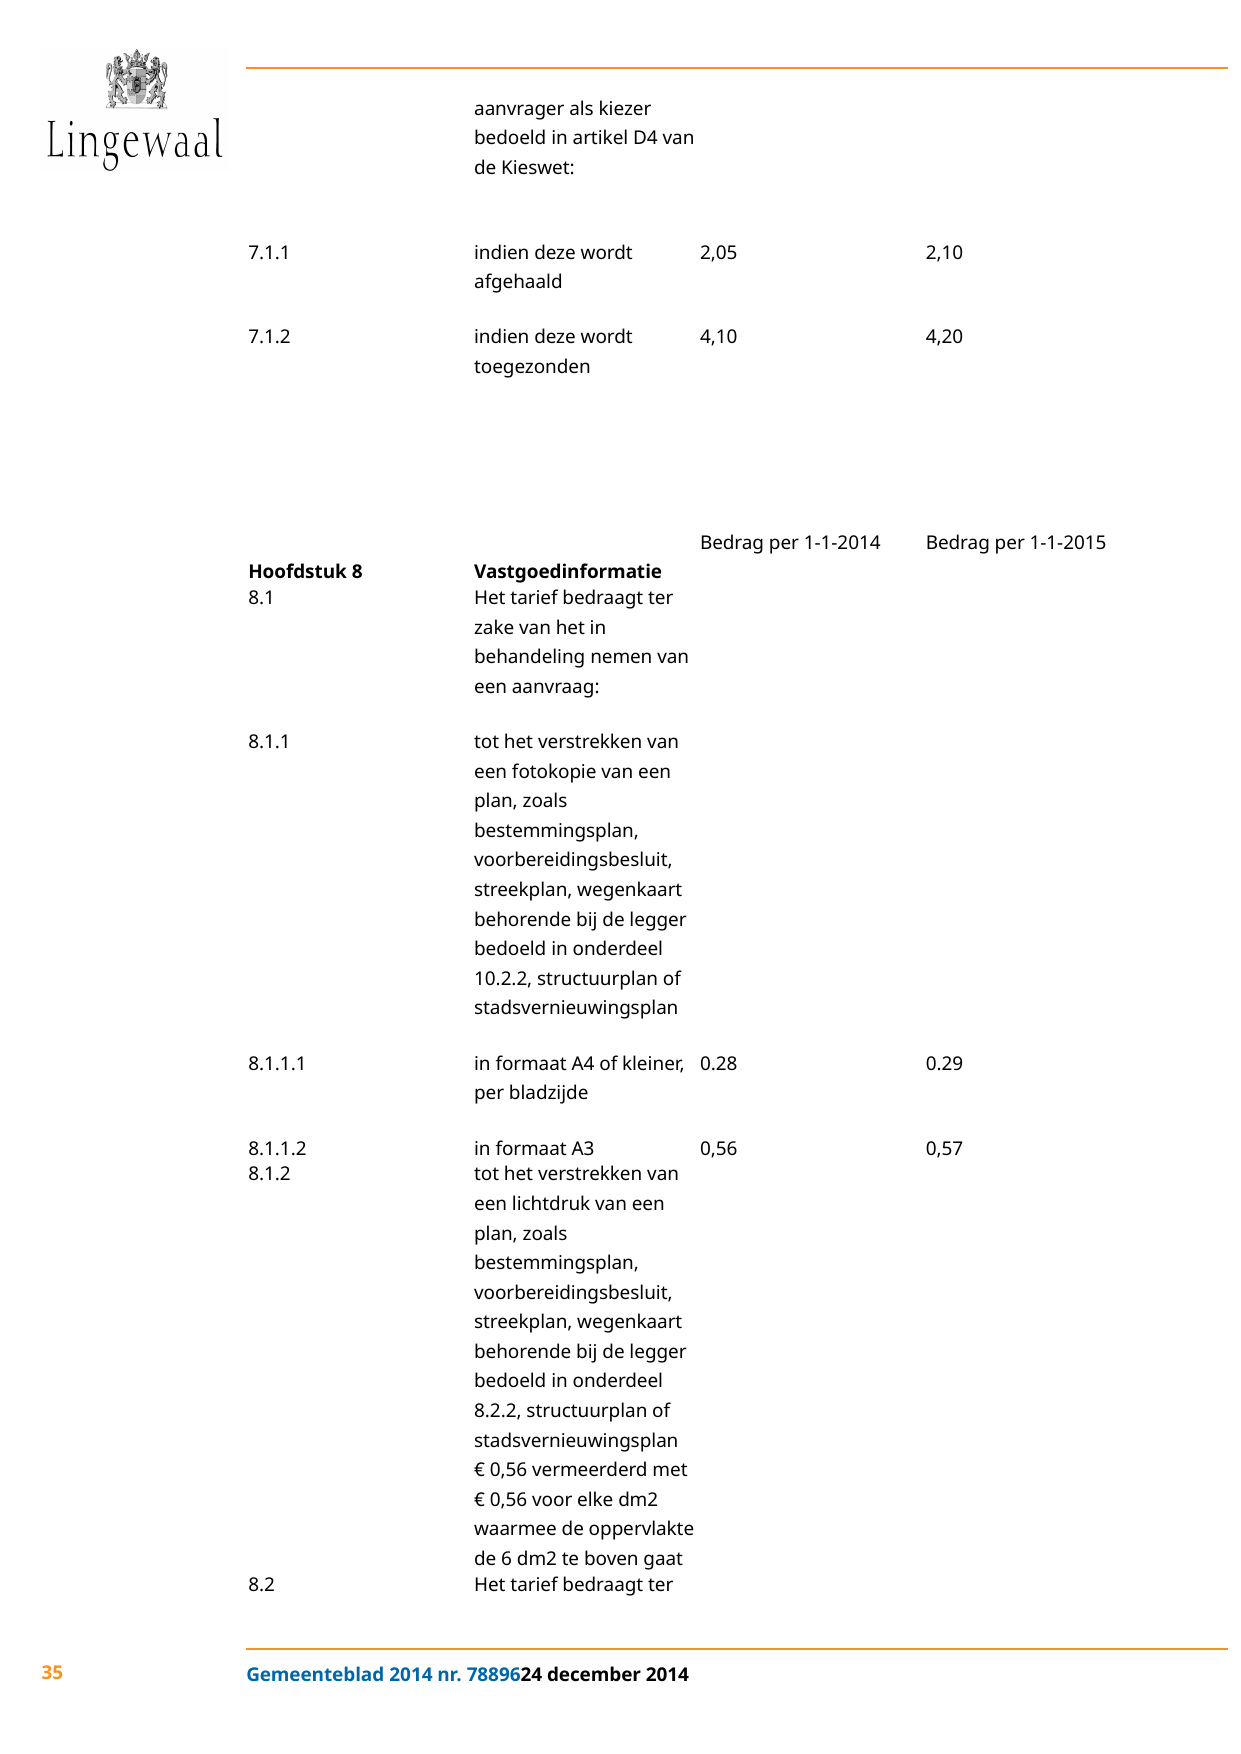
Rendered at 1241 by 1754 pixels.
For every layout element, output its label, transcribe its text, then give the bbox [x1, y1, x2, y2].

table_cell indien deze wordt toegezonden [474, 324, 700, 409]
table_cell 0.29 [926, 1050, 1152, 1135]
table_cell [926, 95, 1152, 239]
table_cell [700, 1571, 926, 1597]
table_cell 8.1.1 [248, 728, 474, 1050]
table_cell 8.1 [248, 584, 474, 728]
table_cell 0,56 [700, 1135, 926, 1161]
picture [41, 47, 231, 172]
table_header Bedrag per 1-1-2015 [926, 529, 1152, 584]
table_cell 2,05 [700, 239, 926, 324]
table_cell 0,57 [926, 1135, 1152, 1161]
table_cell 0.28 [700, 1050, 926, 1135]
table_cell [700, 584, 926, 728]
table_cell [700, 1161, 926, 1571]
table_cell Het tarief bedraagt ter zake van het in behandeling nemen van een aanvraag: [474, 584, 700, 728]
table_cell [926, 584, 1152, 728]
table_cell indien deze wordt afgehaald [474, 239, 700, 324]
table_cell tot het verstrekken van een lichtdruk van een plan, zoals bestemmingsplan, voorbereidingsbesluit, streekplan, wegenkaart behorende bij de legger bedoeld in onderdeel 8.2.2, structuurplan of stadsvernieuwingsplan € 0,56 vermeerderd met € 0,56 voor elke dm2 waarmee de oppervlakte de 6 dm2 te boven gaat [474, 1161, 700, 1571]
table_cell tot het verstrekken van een fotokopie van een plan, zoals bestemmingsplan, voorbereidingsbesluit, streekplan, wegenkaart behorende bij de legger bedoeld in onderdeel 10.2.2, structuurplan of stadsvernieuwingsplan [474, 728, 700, 1050]
table_cell [926, 1161, 1152, 1571]
table_cell 7.1.2 [248, 324, 474, 409]
table_cell [700, 728, 926, 1050]
table_cell 8.2 [248, 1571, 474, 1597]
table_cell 8.1.1.2 [248, 1135, 474, 1161]
table_cell [248, 95, 474, 239]
table_cell aanvrager als kiezer bedoeld in artikel D4 van de Kieswet: [474, 95, 700, 239]
table_header Vastgoedinformatie [474, 529, 700, 584]
table_cell 2,10 [926, 239, 1152, 324]
table_cell 4,20 [926, 324, 1152, 409]
table_cell 7.1.1 [248, 239, 474, 324]
table_cell Het tarief bedraagt ter [474, 1571, 700, 1597]
table_cell [926, 728, 1152, 1050]
table_cell in formaat A4 of kleiner, per bladzijde [474, 1050, 700, 1135]
table_cell in formaat A3 [474, 1135, 700, 1161]
table_cell 8.1.2 [248, 1161, 474, 1571]
table_header Hoofdstuk 8 [248, 529, 474, 584]
table_header Bedrag per 1-1-2014 [700, 529, 926, 584]
table_cell [700, 95, 926, 239]
table_cell 8.1.1.1 [248, 1050, 474, 1135]
table_cell 4,10 [700, 324, 926, 409]
table_cell [926, 1571, 1152, 1597]
